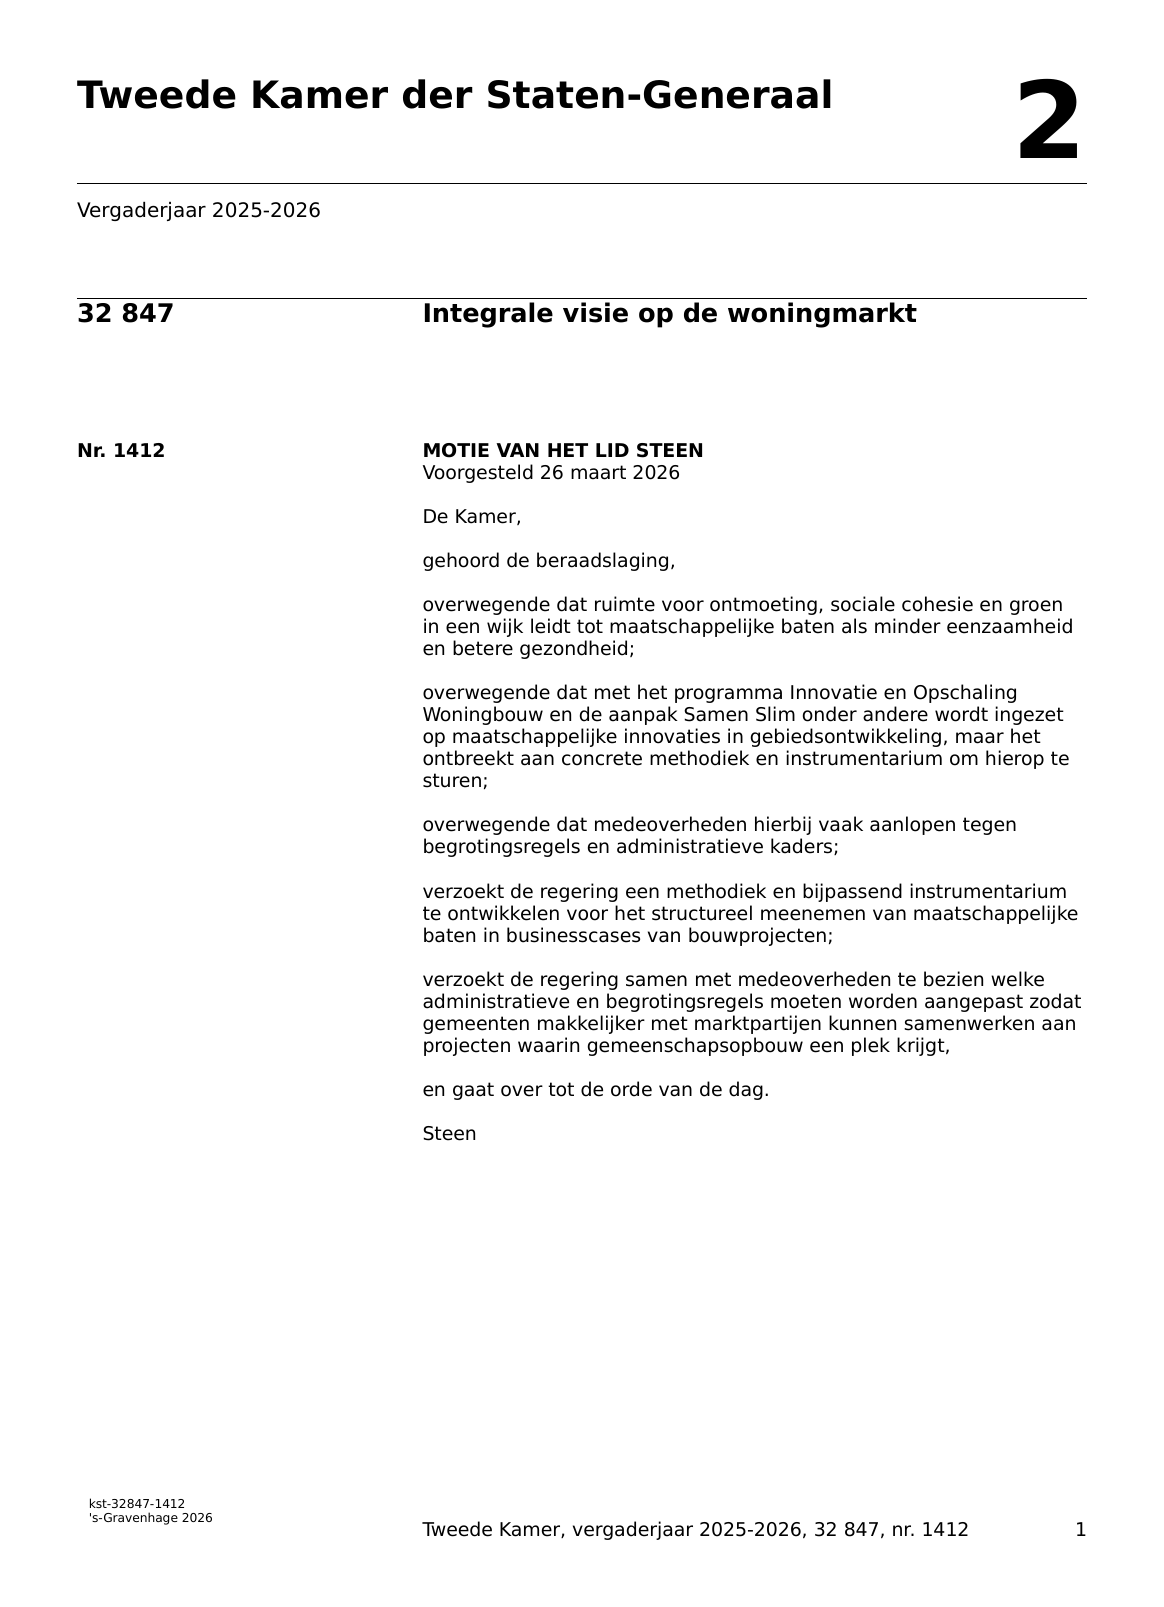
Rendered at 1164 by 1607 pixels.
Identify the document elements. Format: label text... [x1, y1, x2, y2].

text overwegende dat met het programma Innovatie en Opschaling Woningbouw en de aanpak Samen Slim onder andere wordt ingezet op maatschappelijke innovaties in gebiedsontwikkeling, maar het ontbreekt aan concrete methodiek en instrumentarium om hierop te sturen; [422, 682, 1087, 792]
text gehoord de beraadslaging, [422, 550, 1087, 572]
text Voorgesteld 26 maart 2026 [422, 462, 1087, 484]
subtitle Nr. 1412 MOTIE VAN HET LID STEEN [77, 440, 1087, 462]
table_cell Vergaderjaar 2025-2026 [77, 184, 1087, 298]
text verzoekt de regering samen met medeoverheden te bezien welke administratieve en begrotingsregels moeten worden aangepast zodat gemeenten makkelijker met marktpartijen kunnen samenwerken aan projecten waarin gemeenschapsopbouw een plek krijgt, [422, 969, 1087, 1057]
text Steen [422, 1123, 1087, 1145]
text verzoekt de regering een methodiek en bijpassend instrumentarium te ontwikkelen voor het structureel meenemen van maatschappelijke baten in businesscases van bouwprojecten; [422, 881, 1087, 946]
text 's-Gravenhage 2026 [88, 1511, 323, 1525]
text overwegende dat medeoverheden hierbij vaak aanlopen tegen begrotingsregels en administratieve kaders; [422, 814, 1087, 858]
text kst-32847-1412 [88, 1497, 323, 1511]
table_header 2 [886, 59, 1087, 183]
subtitle 32 847 Integrale visie op de woningmarkt [77, 299, 1087, 329]
text De Kamer, [422, 506, 1087, 528]
text en gaat over tot de orde van de dag. [422, 1079, 1087, 1101]
table_header Tweede Kamer der Staten-Generaal [77, 59, 886, 183]
text overwegende dat ruimte voor ontmoeting, sociale cohesie en groen in een wijk leidt tot maatschappelijke baten als minder eenzaamheid en betere gezondheid; [422, 594, 1087, 660]
